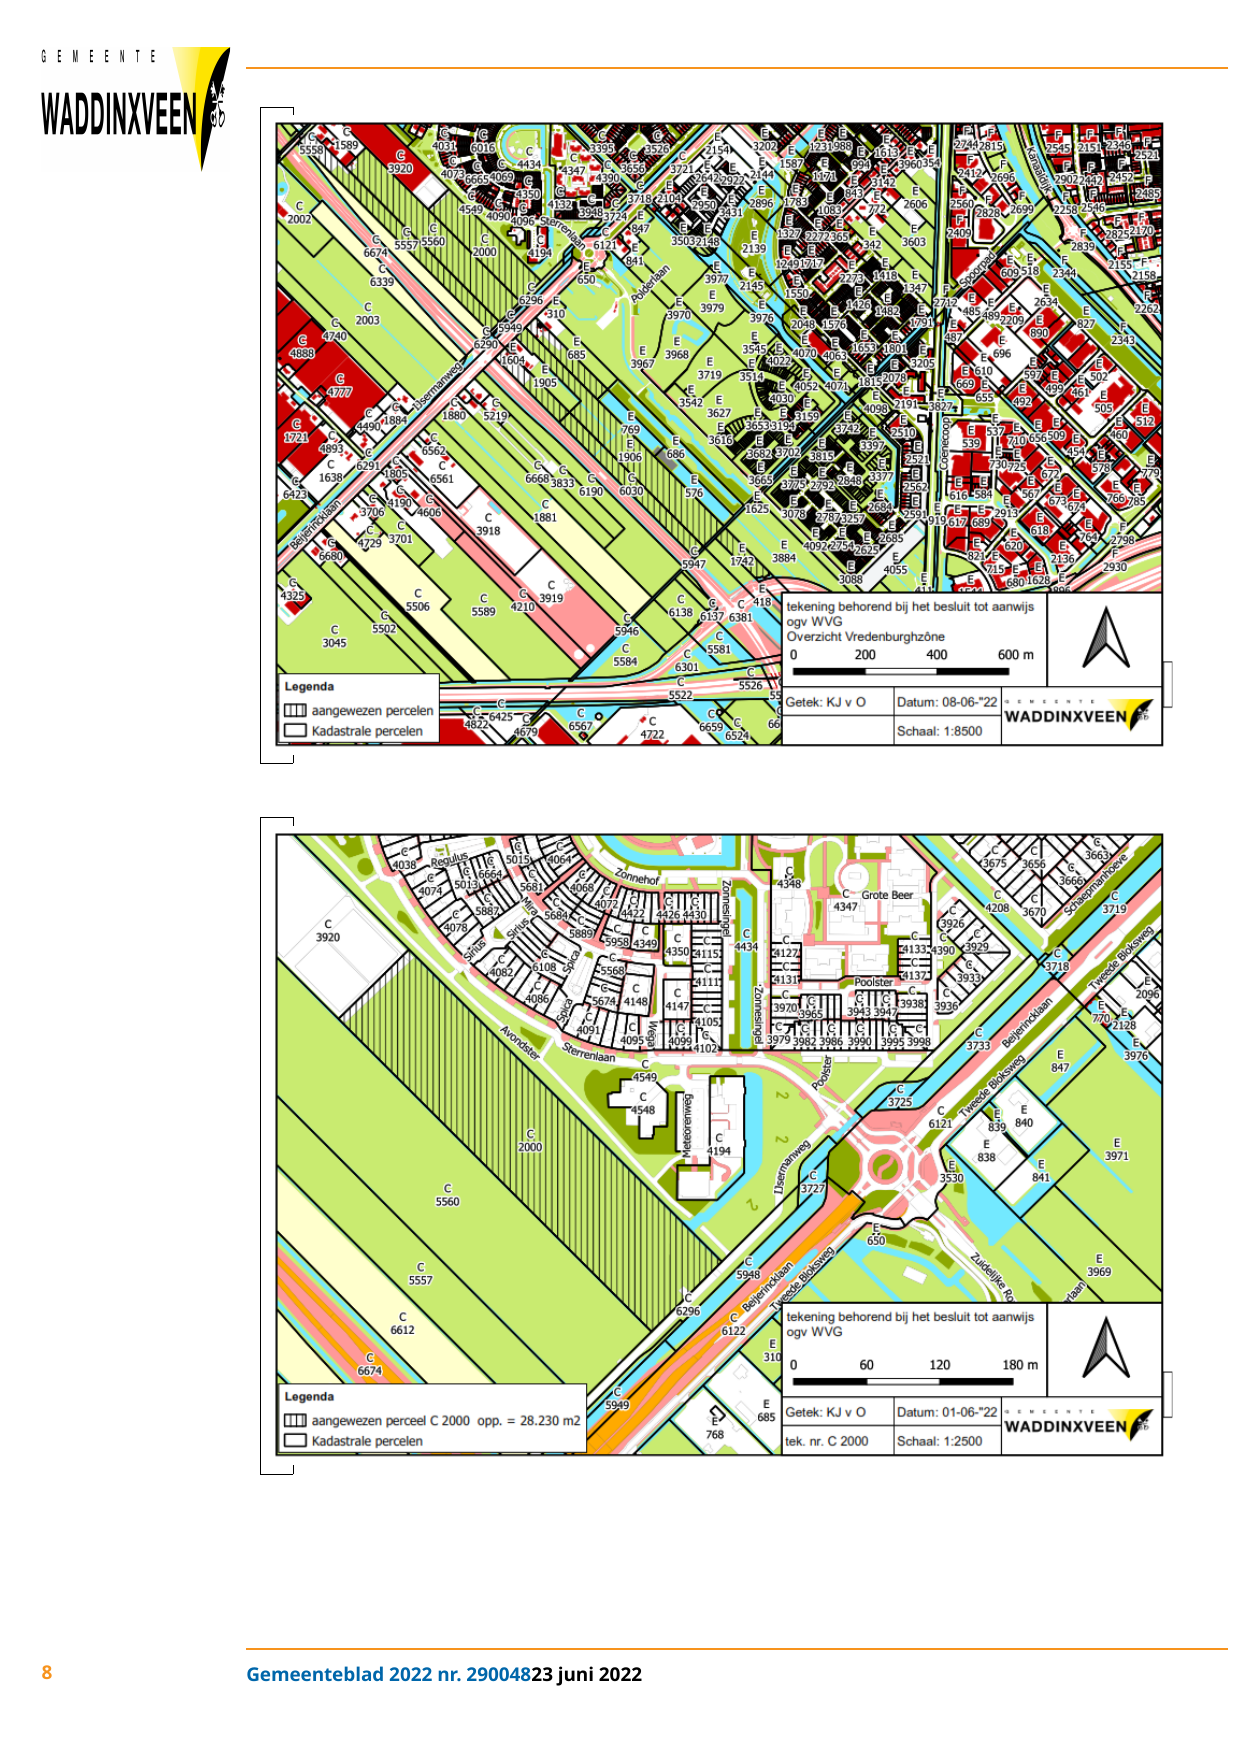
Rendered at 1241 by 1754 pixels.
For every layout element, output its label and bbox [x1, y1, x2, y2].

picture [268, 115, 1173, 755]
picture [268, 826, 1173, 1465]
picture [41, 47, 231, 172]
